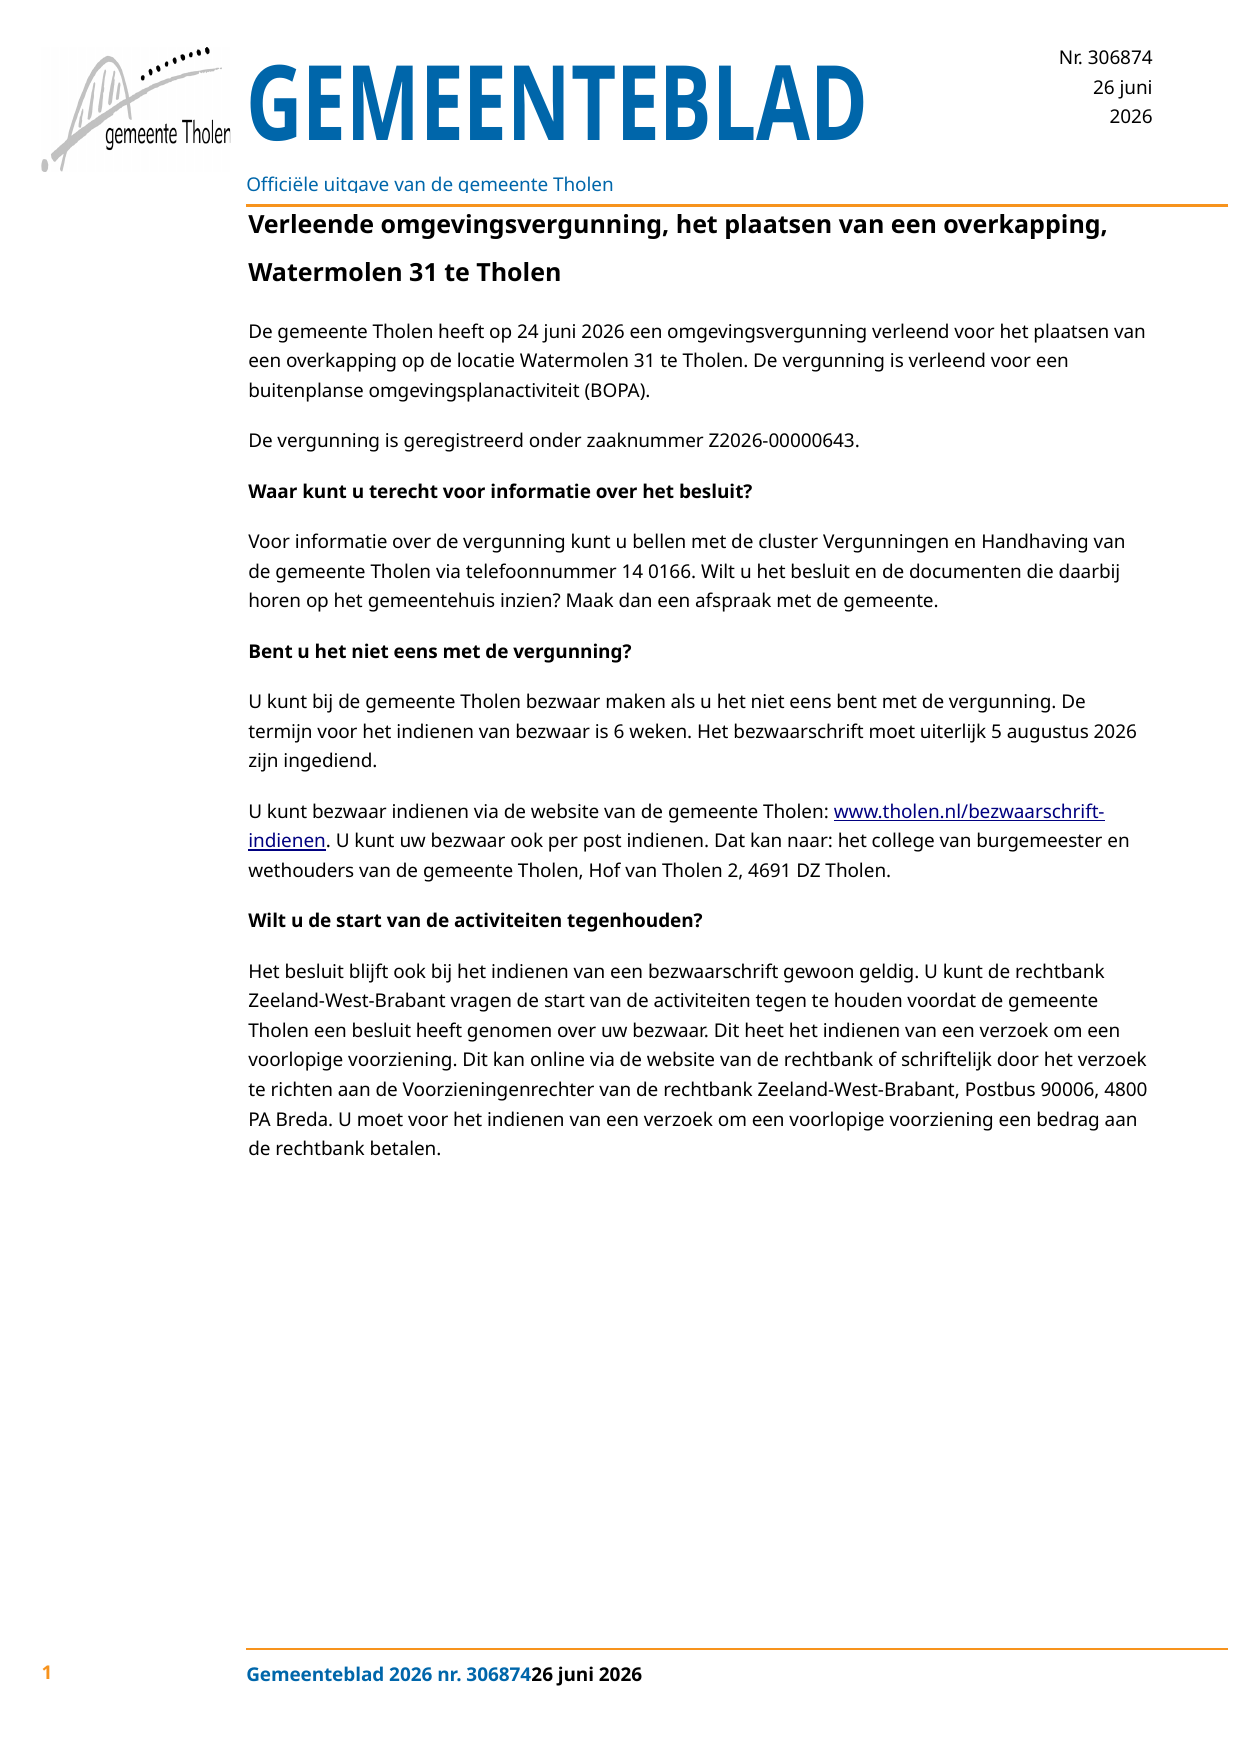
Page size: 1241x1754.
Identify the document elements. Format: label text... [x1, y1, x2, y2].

text Bent u het niet eens met de vergunning? [248, 638, 1152, 664]
text De gemeente Tholen heeft op 24 juni 2026 een omgevingsvergunning verleend voor het plaatsen van een overkapping op de locatie Watermolen 31 te Tholen. De vergunning is verleend voor een buitenplanse omgevingsplanactiviteit (BOPA). [248, 318, 1152, 403]
text Het besluit blijft ook bij het indienen van een bezwaarschrift gewoon geldig. U kunt de rechtbank Zeeland-West-Brabant vragen de start van de activiteiten tegen te houden voordat de gemeente Tholen een besluit heeft genomen over uw bezwaar. Dit heet het indienen van een verzoek om een voorlopige voorziening. Dit kan online via de website van de rechtbank of schriftelijk door het verzoek te richten aan de Voorzieningenrechter van de rechtbank Zeeland-West-Brabant, Postbus 90006, 4800 PA Breda. U moet voor het indienen van een verzoek om een voorlopige voorziening een bedrag aan de rechtbank betalen. [248, 958, 1152, 1161]
text Waar kunt u terecht voor informatie over het besluit? [248, 478, 1152, 504]
text U kunt bezwaar indienen via de website van de gemeente Tholen: www.tholen.nl/bezwaarschrift-indienen. U kunt uw bezwaar ook per post indienen. Dat kan naar: het college van burgemeester en wethouders van de gemeente Tholen, Hof van Tholen 2, 4691 DZ Tholen. [248, 798, 1152, 883]
text Wilt u de start van de activiteiten tegenhouden? [248, 907, 1152, 933]
text De vergunning is geregistreerd onder zaaknummer Z2026-00000643. [248, 427, 1152, 453]
picture [41, 47, 231, 172]
text Verleende omgevingsvergunning, het plaatsen van een overkapping, Watermolen 31 te Tholen [248, 207, 1152, 288]
text U kunt bij de gemeente Tholen bezwaar maken als u het niet eens bent met de vergunning. De termijn voor het indienen van bezwaar is 6 weken. Het bezwaarschrift moet uiterlijk 5 augustus 2026 zijn ingediend. [248, 688, 1152, 773]
text Voor informatie over de vergunning kunt u bellen met de cluster Vergunningen en Handhaving van de gemeente Tholen via telefoonnummer 14 0166. Wilt u het besluit en de documenten die daarbij horen op het gemeentehuis inzien? Maak dan een afspraak met de gemeente. [248, 528, 1152, 613]
